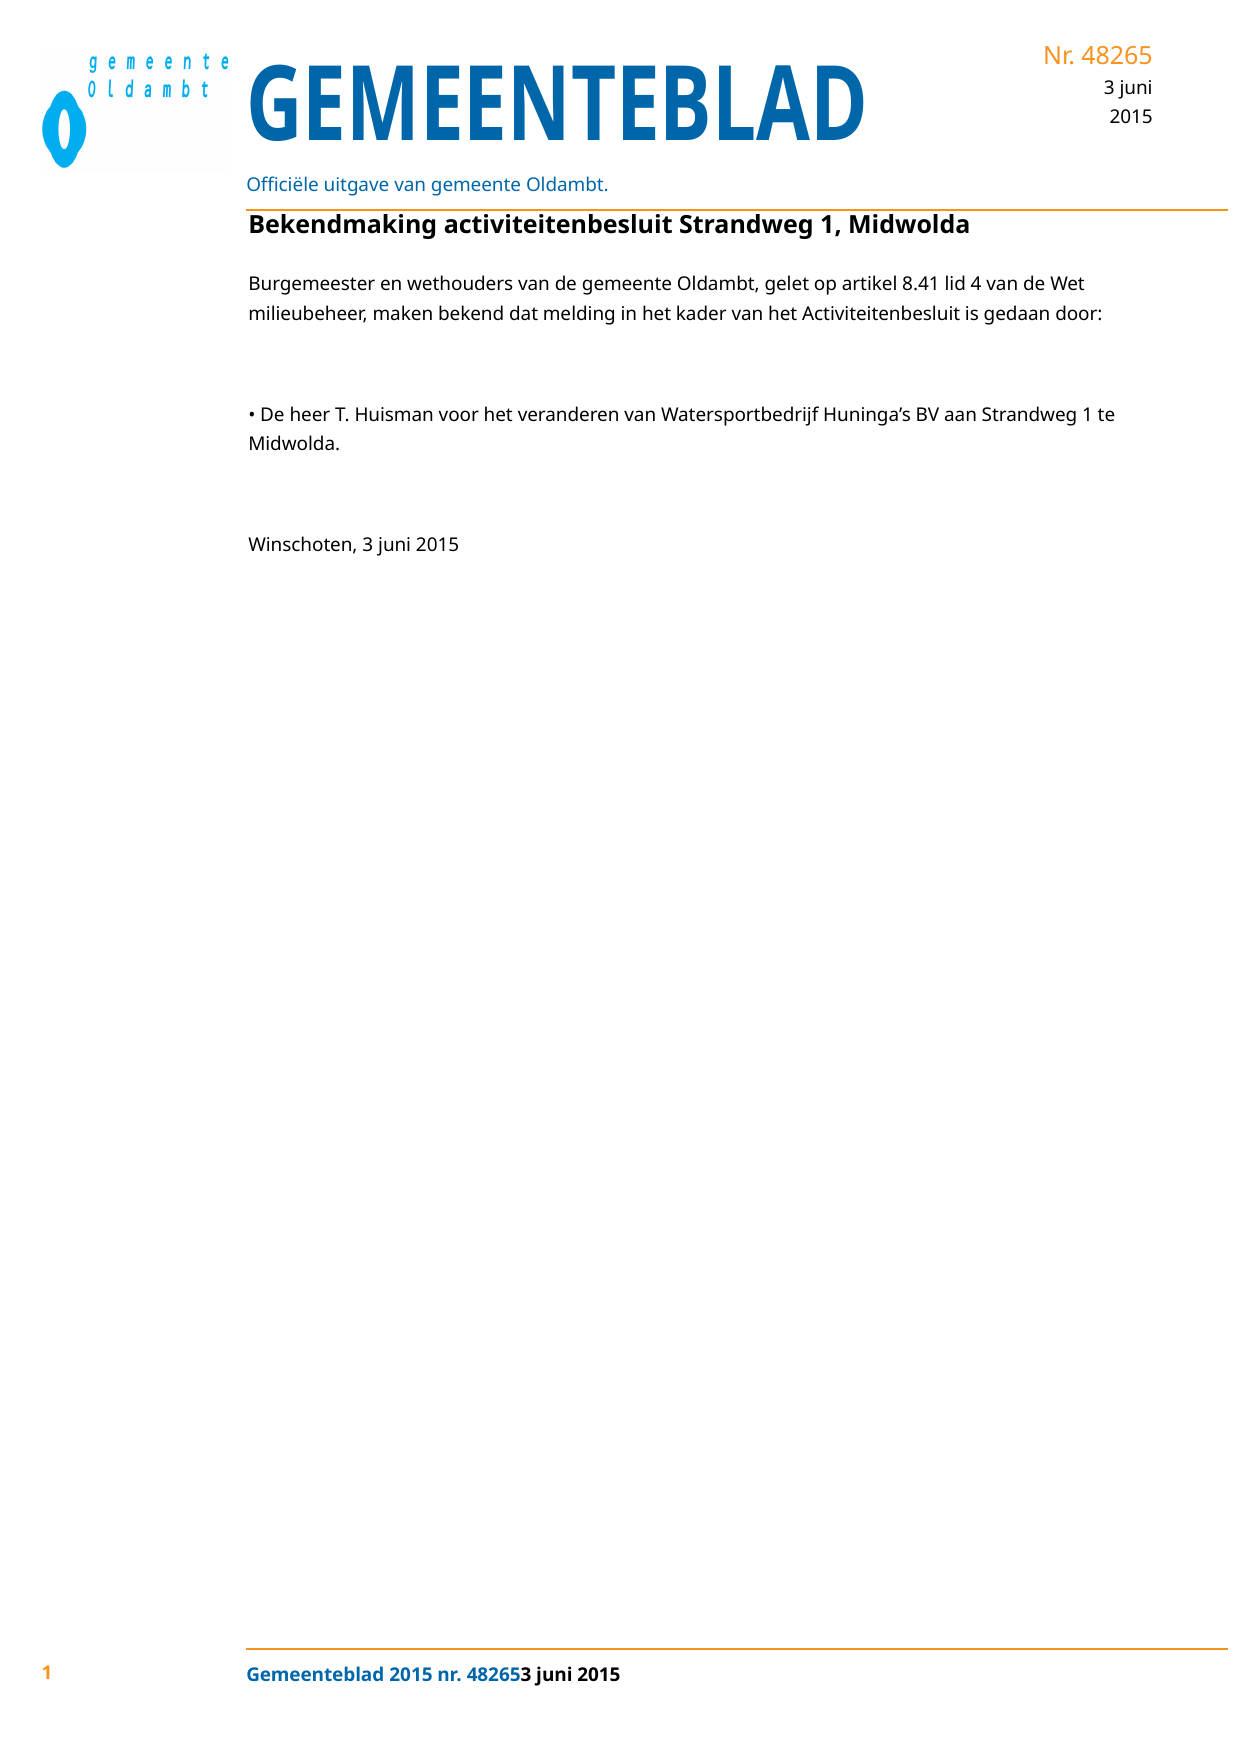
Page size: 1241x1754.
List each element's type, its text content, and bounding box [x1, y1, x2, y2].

text Bekendmaking activiteitenbesluit Strandweg 1, Midwolda [248, 211, 1152, 241]
text Burgemeester en wethouders van de gemeente Oldambt, gelet op artikel 8.41 lid 4 van de Wet milieubeheer, maken bekend dat melding in het kader van het Activiteitenbesluit is gedaan door: [248, 270, 1152, 326]
text • De heer T. Huisman voor het veranderen van Watersportbedrijf Huninga’s BV aan Strandweg 1 te Midwolda. [248, 401, 1152, 456]
picture [41, 47, 231, 172]
text Winschoten, 3 juni 2015 [248, 531, 1152, 557]
